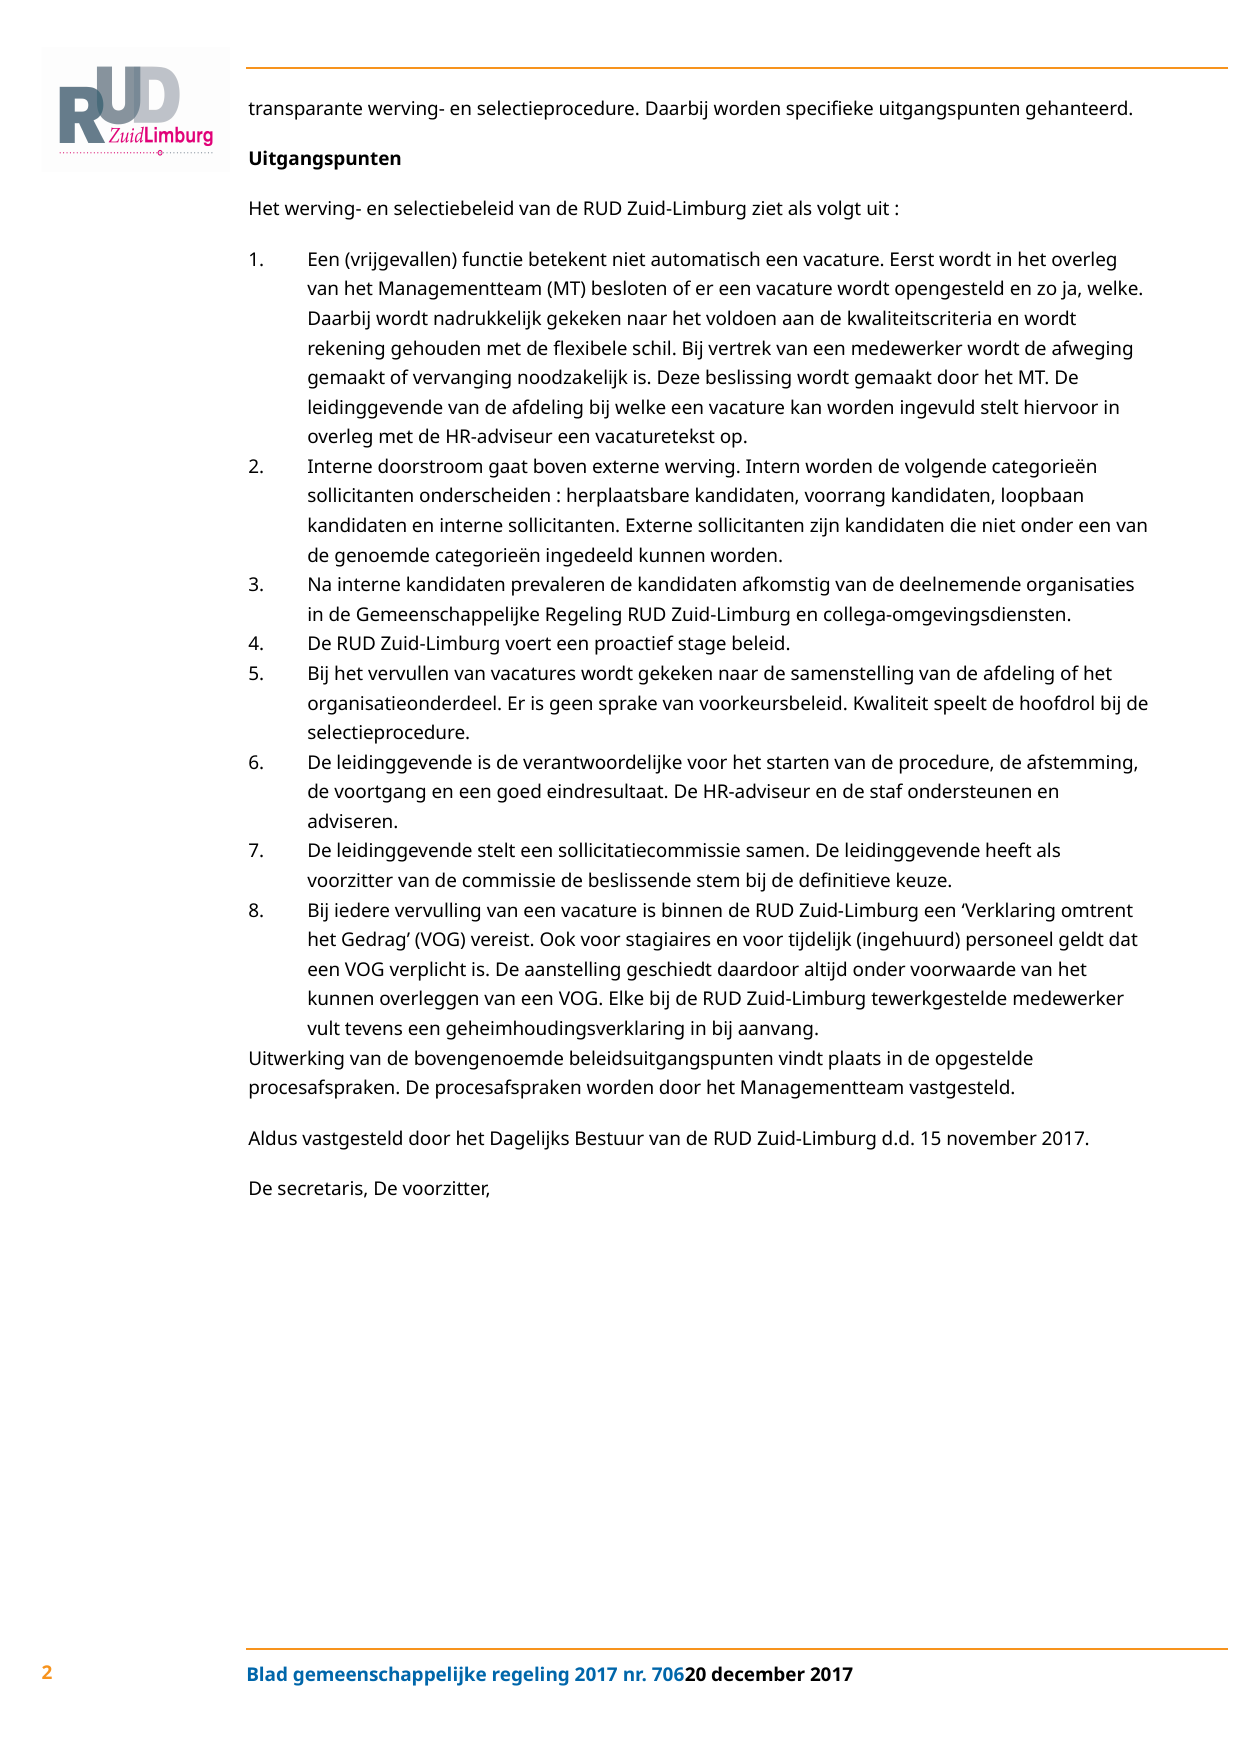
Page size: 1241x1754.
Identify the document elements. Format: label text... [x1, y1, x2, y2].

text Uitwerking van de bovengenoemde beleidsuitgangspunten vindt plaats in de opgestelde procesafspraken. De procesafspraken worden door het Managementteam vastgesteld. [248, 1045, 1152, 1100]
list De RUD Zuid-Limburg voert een proactief stage beleid. [248, 631, 1152, 656]
list De leidinggevende is de verantwoordelijke voor het starten van de procedure, de afstemming, de voortgang en een goed eindresultaat. De HR-adviseur en de staf ondersteunen en adviseren. [248, 749, 1152, 834]
list Een (vrijgevallen) functie betekent niet automatisch een vacature. Eerst wordt in het overleg van het Managementteam (MT) besloten of er een vacature wordt opengesteld en zo ja, welke. Daarbij wordt nadrukkelijk gekeken naar het voldoen aan de kwaliteitscriteria en wordt rekening gehouden met de flexibele schil. Bij vertrek van een medewerker wordt de afweging gemaakt of vervanging noodzakelijk is. Deze beslissing wordt gemaakt door het MT. De leidinggevende van de afdeling bij welke een vacature kan worden ingevuld stelt hiervoor in overleg met de HR-adviseur een vacaturetekst op. [248, 246, 1152, 449]
text Het werving- en selectiebeleid van de RUD Zuid-Limburg ziet als volgt uit : [248, 196, 1152, 221]
list Na interne kandidaten prevaleren de kandidaten afkomstig van de deelnemende organisaties in de Gemeenschappelijke Regeling RUD Zuid-Limburg en collega-omgevingsdiensten. [248, 571, 1152, 627]
text Aldus vastgesteld door het Dagelijks Bestuur van de RUD Zuid-Limburg d.d. 15 november 2017. [248, 1125, 1152, 1151]
text Uitgangspunten [248, 145, 1152, 171]
list De leidinggevende stelt een sollicitatiecommissie samen. De leidinggevende heeft als voorzitter van de commissie de beslissende stem bij de definitieve keuze. [248, 838, 1152, 893]
text transparante werving- en selectieprocedure. Daarbij worden specifieke uitgangspunten gehanteerd. [248, 95, 1152, 121]
picture [41, 47, 231, 172]
list Bij iedere vervulling van een vacature is binnen de RUD Zuid-Limburg een ‘Verklaring omtrent het Gedrag’ (VOG) vereist. Ook voor stagiaires en voor tijdelijk (ingehuurd) personeel geldt dat een VOG verplicht is. De aanstelling geschiedt daardoor altijd onder voorwaarde van het kunnen overleggen van een VOG. Elke bij de RUD Zuid-Limburg tewerkgestelde medewerker vult tevens een geheimhoudingsverklaring in bij aanvang. [248, 897, 1152, 1041]
list Interne doorstroom gaat boven externe werving. Intern worden de volgende categorieën sollicitanten onderscheiden : herplaatsbare kandidaten, voorrang kandidaten, loopbaan kandidaten en interne sollicitanten. Externe sollicitanten zijn kandidaten die niet onder een van de genoemde categorieën ingedeeld kunnen worden. [248, 453, 1152, 568]
text De secretaris, De voorzitter, [248, 1175, 1152, 1201]
list Bij het vervullen van vacatures wordt gekeken naar de samenstelling van de afdeling of het organisatieonderdeel. Er is geen sprake van voorkeursbeleid. Kwaliteit speelt de hoofdrol bij de selectieprocedure. [248, 660, 1152, 745]
